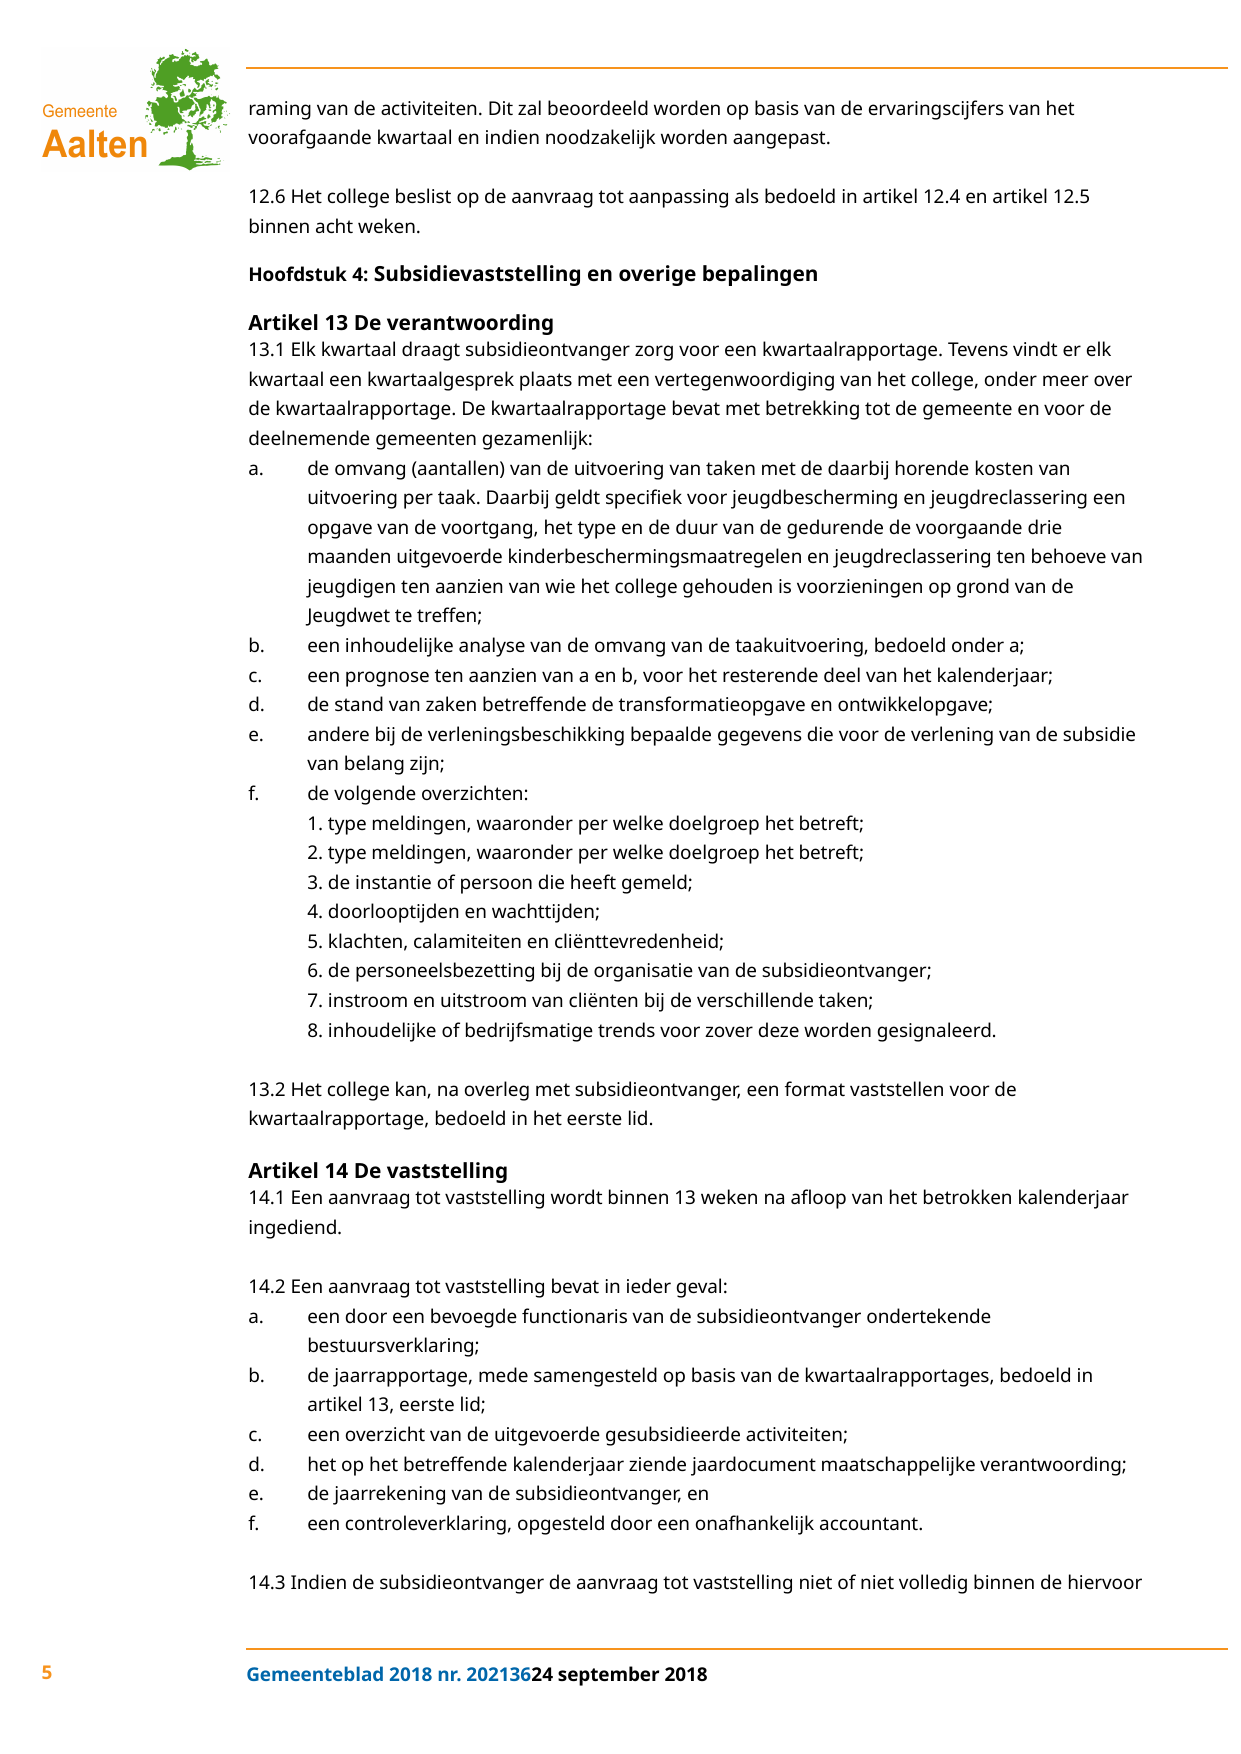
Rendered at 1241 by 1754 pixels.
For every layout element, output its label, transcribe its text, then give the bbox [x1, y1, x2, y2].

list 5. klachten, calamiteiten en cliënttevredenheid; [248, 928, 1152, 954]
list de volgende overzichten: [248, 780, 1152, 806]
list 2. type meldingen, waaronder per welke doelgroep het betreft; [248, 839, 1152, 865]
list 7. instroom en uitstroom van cliënten bij de verschillende taken; [248, 987, 1152, 1013]
list een controleverklaring, opgesteld door een onafhankelijk accountant. [248, 1510, 1152, 1536]
list een door een bevoegde functionaris van de subsidieontvanger ondertekende bestuursverklaring; [248, 1303, 1152, 1358]
list 4. doorlooptijden en wachttijden; [248, 898, 1152, 924]
list een overzicht van de uitgevoerde gesubsidieerde activiteiten; [248, 1421, 1152, 1447]
text Artikel 14 De vaststelling [248, 1156, 1152, 1184]
list 6. de personeelsbezetting bij de organisatie van de subsidieontvanger; [248, 958, 1152, 983]
list de omvang (aantallen) van de uitvoering van taken met de daarbij horende kosten van uitvoering per taak. Daarbij geldt specifiek voor jeugdbescherming en jeugdreclassering een opgave van de voortgang, het type en de duur van de gedurende de voorgaande drie maanden uitgevoerde kinderbeschermingsmaatregelen en jeugdreclassering ten behoeve van jeugdigen ten aanzien van wie het college gehouden is voorzieningen op grond van de Jeugdwet te treffen; [248, 455, 1152, 628]
list 1. type meldingen, waaronder per welke doelgroep het betreft; [248, 810, 1152, 836]
list een prognose ten aanzien van a en b, voor het resterende deel van het kalenderjaar; [248, 662, 1152, 688]
picture [41, 47, 231, 172]
text 13.1 Elk kwartaal draagt subsidieontvanger zorg voor een kwartaalrapportage. Tevens vindt er elk kwartaal een kwartaalgesprek plaats met een vertegenwoordiging van het college, onder meer over de kwartaalrapportage. De kwartaalrapportage bevat met betrekking tot de gemeente en voor de deelnemende gemeenten gezamenlijk: [248, 336, 1152, 451]
list het op het betreffende kalenderjaar ziende jaardocument maatschappelijke verantwoording; [248, 1451, 1152, 1476]
list de jaarrekening van de subsidieontvanger, en [248, 1480, 1152, 1506]
list andere bij de verleningsbeschikking bepaalde gegevens die voor de verlening van de subsidie van belang zijn; [248, 721, 1152, 776]
list de stand van zaken betreffende de transformatieopgave en ontwikkelopgave; [248, 691, 1152, 717]
list 8. inhoudelijke of bedrijfsmatige trends voor zover deze worden gesignaleerd. [248, 1017, 1152, 1043]
text 14.3 Indien de subsidieontvanger de aanvraag tot vaststelling niet of niet volledig binnen de hiervoor [248, 1569, 1152, 1595]
text raming van de activiteiten. Dit zal beoordeeld worden op basis van de ervaringscijfers van het voorafgaande kwartaal en indien noodzakelijk worden aangepast. [248, 95, 1152, 150]
text 14.1 Een aanvraag tot vaststelling wordt binnen 13 weken na afloop van het betrokken kalenderjaar ingediend. [248, 1184, 1152, 1240]
list de jaarrapportage, mede samengesteld op basis van de kwartaalrapportages, bedoeld in artikel 13, eerste lid; [248, 1362, 1152, 1417]
text 13.2 Het college kan, na overleg met subsidieontvanger, een format vaststellen voor de kwartaalrapportage, bedoeld in het eerste lid. [248, 1076, 1152, 1131]
text 12.6 Het college beslist op de aanvraag tot aanpassing als bedoeld in artikel 12.4 en artikel 12.5 binnen acht weken. [248, 183, 1152, 239]
text 14.2 Een aanvraag tot vaststelling bevat in ieder geval: [248, 1273, 1152, 1299]
list een inhoudelijke analyse van de omvang van de taakuitvoering, bedoeld onder a; [248, 632, 1152, 658]
text Artikel 13 De verantwoording [248, 308, 1152, 336]
text Hoofdstuk 4: Subsidievaststelling en overige bepalingen [248, 259, 1152, 287]
list 3. de instantie of persoon die heeft gemeld; [248, 869, 1152, 895]
